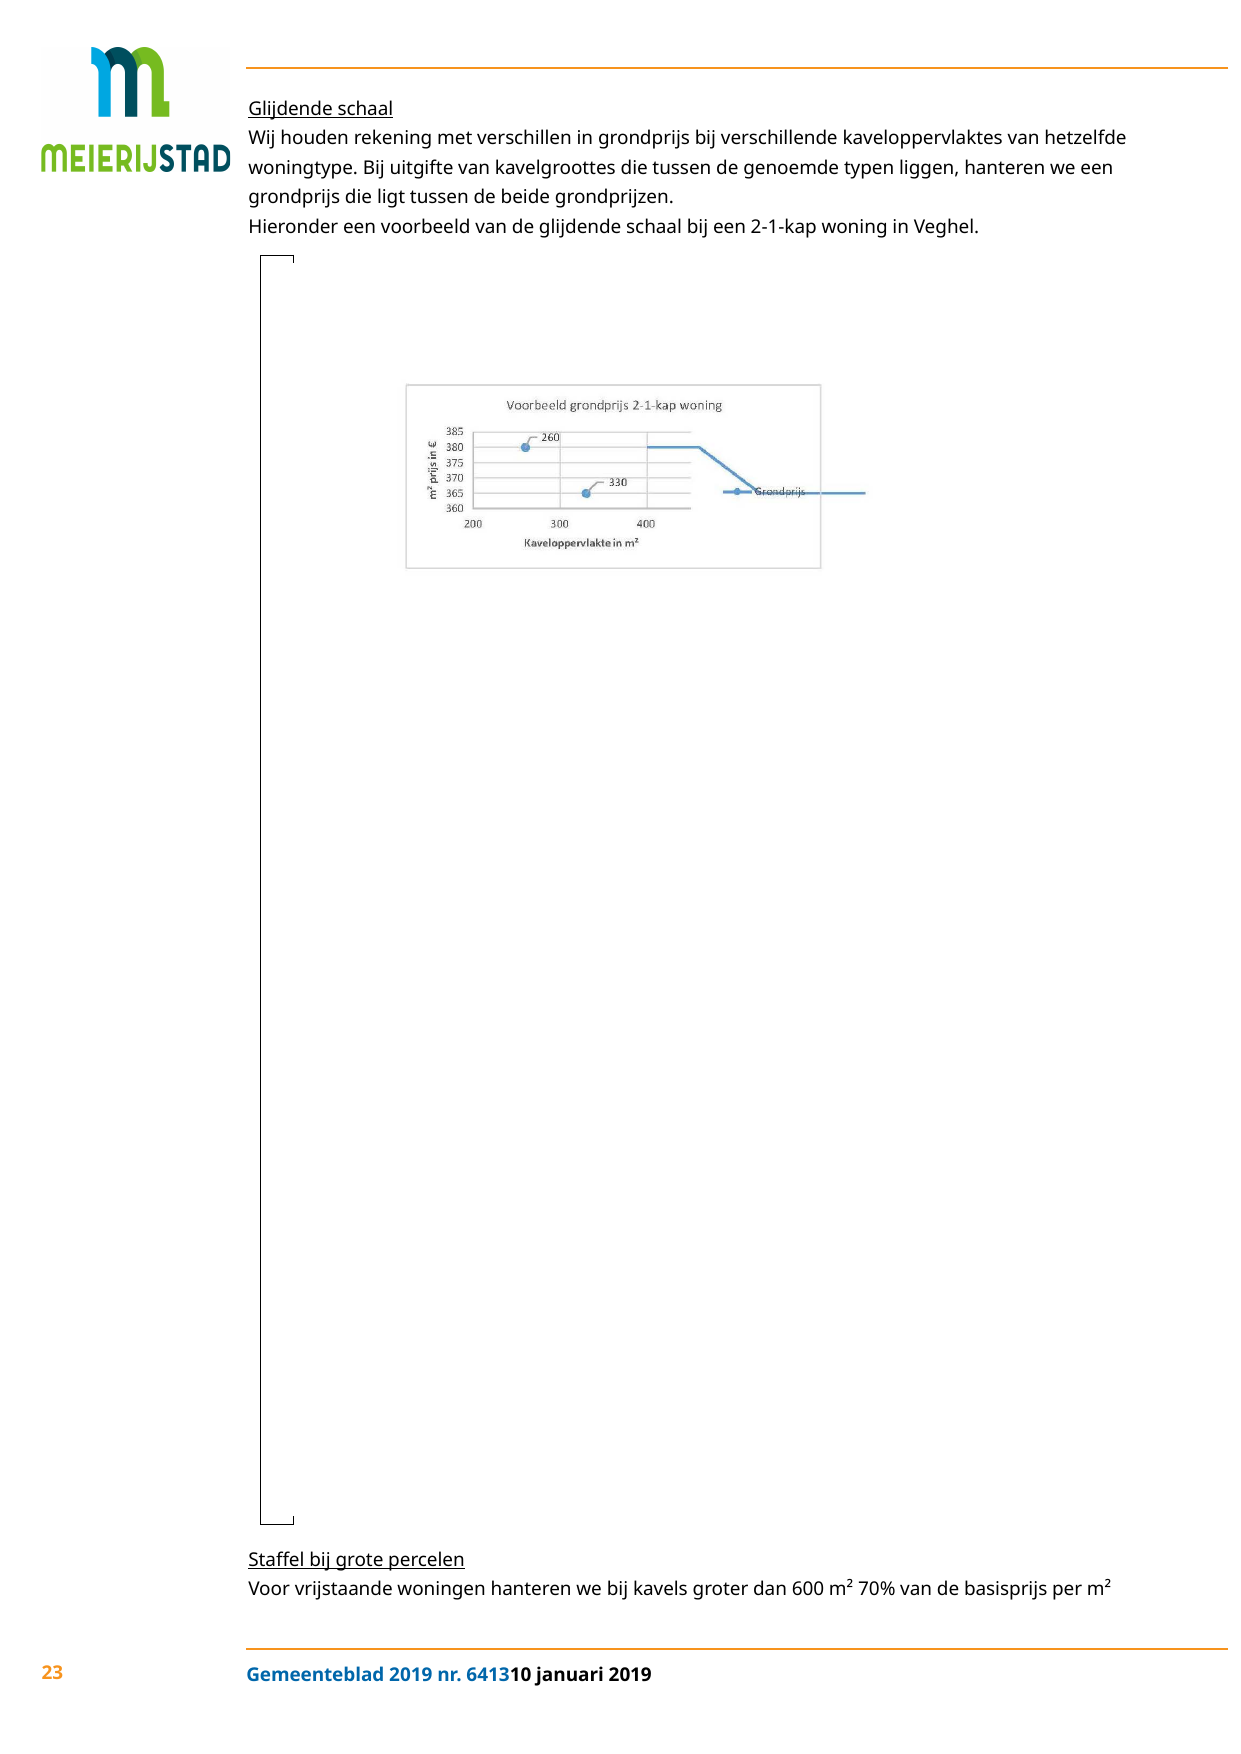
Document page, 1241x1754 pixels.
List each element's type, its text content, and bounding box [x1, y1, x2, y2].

picture [268, 263, 1155, 1516]
text Staffel bij grote percelen [248, 1546, 1152, 1572]
text Glijdende schaal [248, 95, 1152, 121]
picture [41, 47, 231, 172]
text Voor vrijstaande woningen hanteren we bij kavels groter dan 600 m² 70% van de basisprijs per m² [248, 1575, 1152, 1601]
text Wij houden rekening met verschillen in grondprijs bij verschillende kaveloppervlaktes van hetzelfde woningtype. Bij uitgifte van kavelgroottes die tussen de genoemde typen liggen, hanteren we een grondprijs die ligt tussen de beide grondprijzen. [248, 124, 1152, 209]
text Hieronder een voorbeeld van de glijdende schaal bij een 2-1-kap woning in Veghel. [248, 213, 1152, 239]
